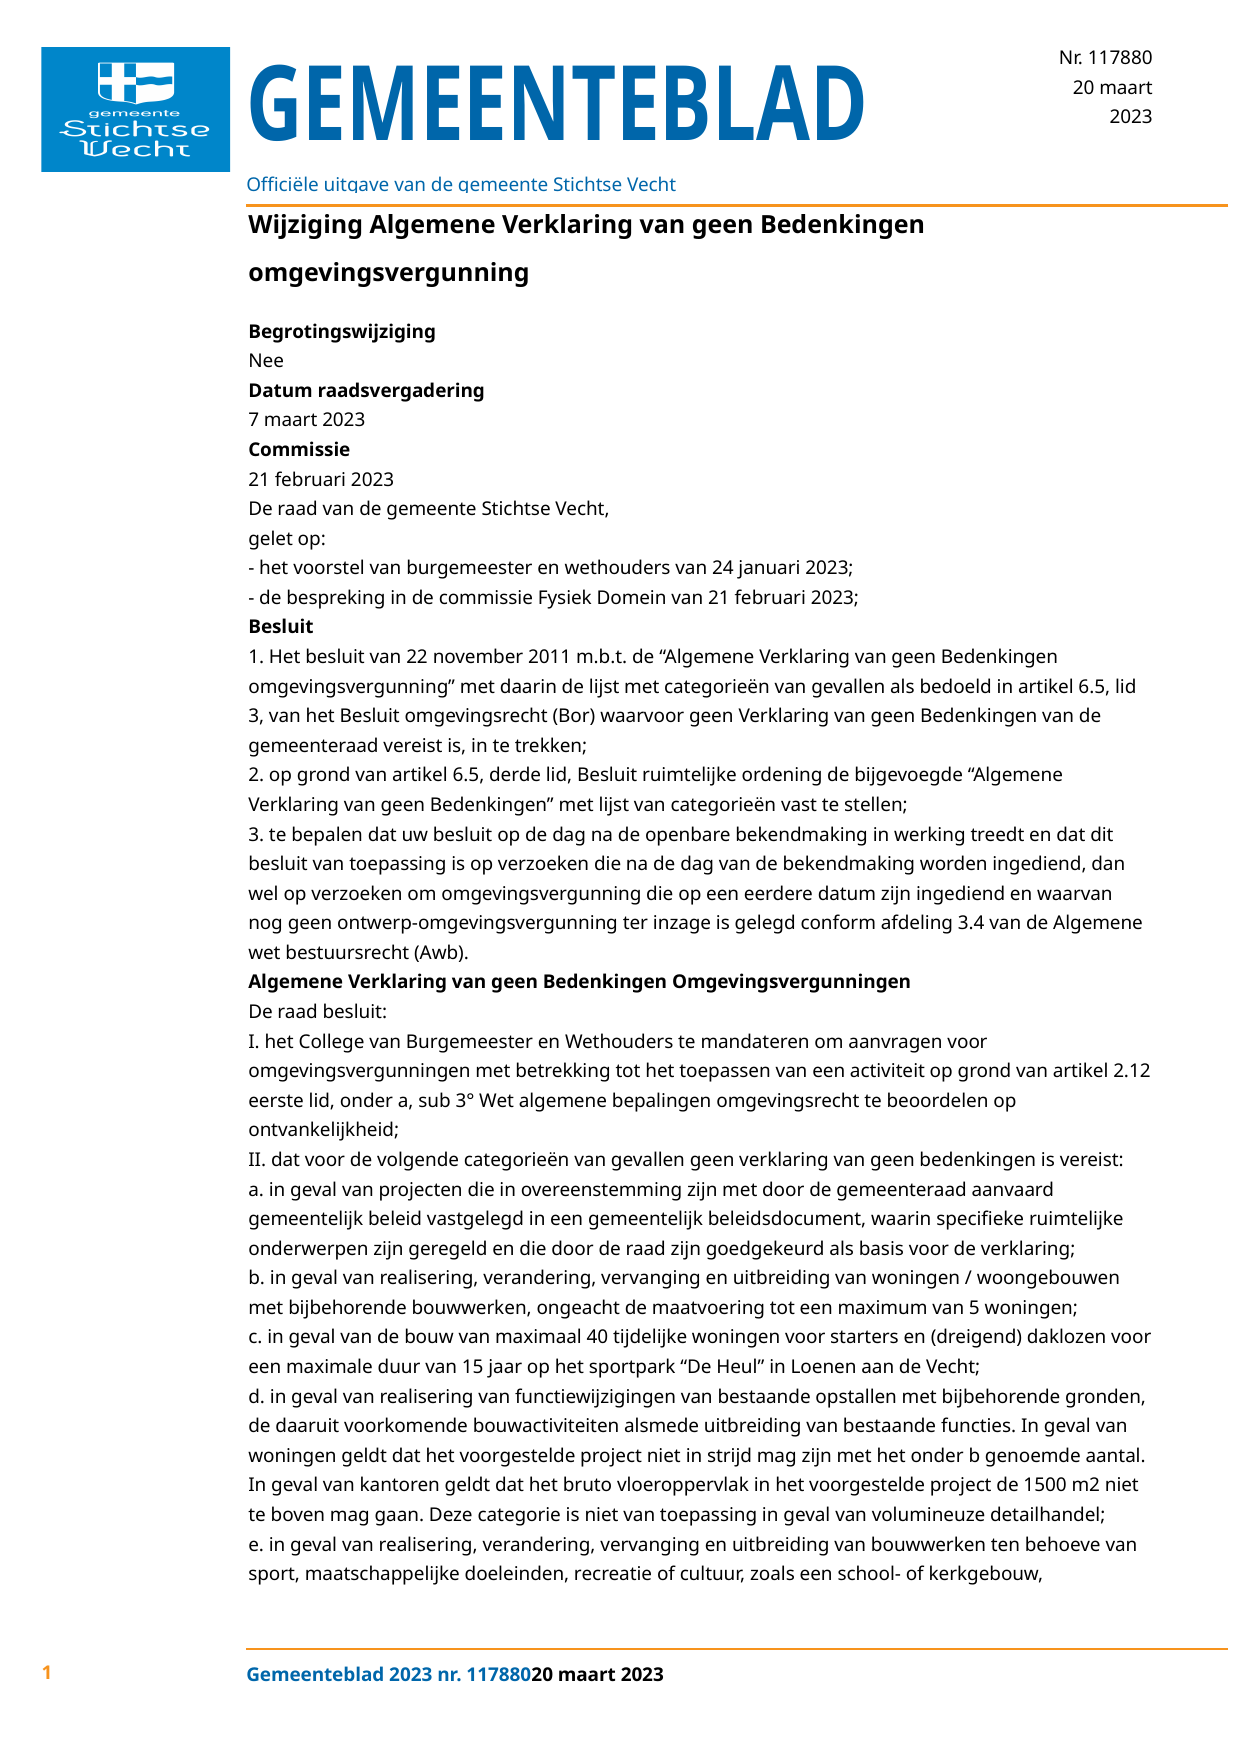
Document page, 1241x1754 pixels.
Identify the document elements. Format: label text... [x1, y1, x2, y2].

text Commissie [248, 436, 1152, 462]
text d. in geval van realisering van functiewijzigingen van bestaande opstallen met bijbehorende gronden, de daaruit voorkomende bouwactiviteiten alsmede uitbreiding van bestaande functies. In geval van woningen geldt dat het voorgestelde project niet in strijd mag zijn met het onder b genoemde aantal. In geval van kantoren geldt dat het bruto vloeroppervlak in het voorgestelde project de 1500 m2 niet te boven mag gaan. Deze categorie is niet van toepassing in geval van volumineuze detailhandel; [248, 1383, 1152, 1527]
text a. in geval van projecten die in overeenstemming zijn met door de gemeenteraad aanvaard gemeentelijk beleid vastgelegd in een gemeentelijk beleidsdocument, waarin specifieke ruimtelijke onderwerpen zijn geregeld en die door de raad zijn goedgekeurd als basis voor de verklaring; [248, 1176, 1152, 1261]
text b. in geval van realisering, verandering, vervanging en uitbreiding van woningen / woongebouwen met bijbehorende bouwwerken, ongeacht de maatvoering tot een maximum van 5 woningen; [248, 1264, 1152, 1320]
text De raad van de gemeente Stichtse Vecht, [248, 495, 1152, 521]
text - het voorstel van burgemeester en wethouders van 24 januari 2023; [248, 554, 1152, 580]
text e. in geval van realisering, verandering, vervanging en uitbreiding van bouwwerken ten behoeve van sport, maatschappelijke doeleinden, recreatie of cultuur, zoals een school- of kerkgebouw, [248, 1531, 1152, 1586]
text I. het College van Burgemeester en Wethouders te mandateren om aanvragen voor omgevingsvergunningen met betrekking tot het toepassen van een activiteit op grond van artikel 2.12 eerste lid, onder a, sub 3° Wet algemene bepalingen omgevingsrecht te beoordelen op ontvankelijkheid; [248, 1028, 1152, 1142]
picture [99, 63, 135, 101]
text Begrotingswijziging [248, 318, 1152, 344]
text Wijziging Algemene Verklaring van geen Bedenkingen omgevingsvergunning [248, 207, 1152, 288]
picture [137, 63, 174, 103]
text Algemene Verklaring van geen Bedenkingen Omgevingsvergunningen [248, 969, 1152, 994]
text De raad besluit: [248, 998, 1152, 1024]
text II. dat voor de volgende categorieën van gevallen geen verklaring van geen bedenkingen is vereist: [248, 1146, 1152, 1172]
text 2. op grond van artikel 6.5, derde lid, Besluit ruimtelijke ordening de bijgevoegde “Algemene Verklaring van geen Bedenkingen” met lijst van categorieën vast te stellen; [248, 762, 1152, 817]
text gelet op: [248, 525, 1152, 551]
text 7 maart 2023 [248, 407, 1152, 432]
text - de bespreking in de commissie Fysiek Domein van 21 februari 2023; [248, 584, 1152, 610]
text Nee [248, 347, 1152, 373]
text 21 februari 2023 [248, 466, 1152, 492]
text Datum raadsvergadering [248, 377, 1152, 403]
text Besluit [248, 614, 1152, 639]
text c. in geval van de bouw van maximaal 40 tijdelijke woningen voor starters en (dreigend) daklozen voor een maximale duur van 15 jaar op het sportpark “De Heul” in Loenen aan de Vecht; [248, 1324, 1152, 1379]
text 1. Het besluit van 22 november 2011 m.b.t. de “Algemene Verklaring van geen Bedenkingen omgevingsvergunning” met daarin de lijst met categorieën van gevallen als bedoeld in artikel 6.5, lid 3, van het Besluit omgevingsrecht (Bor) waarvoor geen Verklaring van geen Bedenkingen van de gemeenteraad vereist is, in te trekken; [248, 643, 1152, 758]
text 3. te bepalen dat uw besluit op de dag na de openbare bekendmaking in werking treedt en dat dit besluit van toepassing is op verzoeken die na de dag van de bekendmaking worden ingediend, dan wel op verzoeken om omgevingsvergunning die op een eerdere datum zijn ingediend en waarvan nog geen ontwerp-omgevingsvergunning ter inzage is gelegd conform afdeling 3.4 van de Algemene wet bestuursrecht (Awb). [248, 821, 1152, 965]
